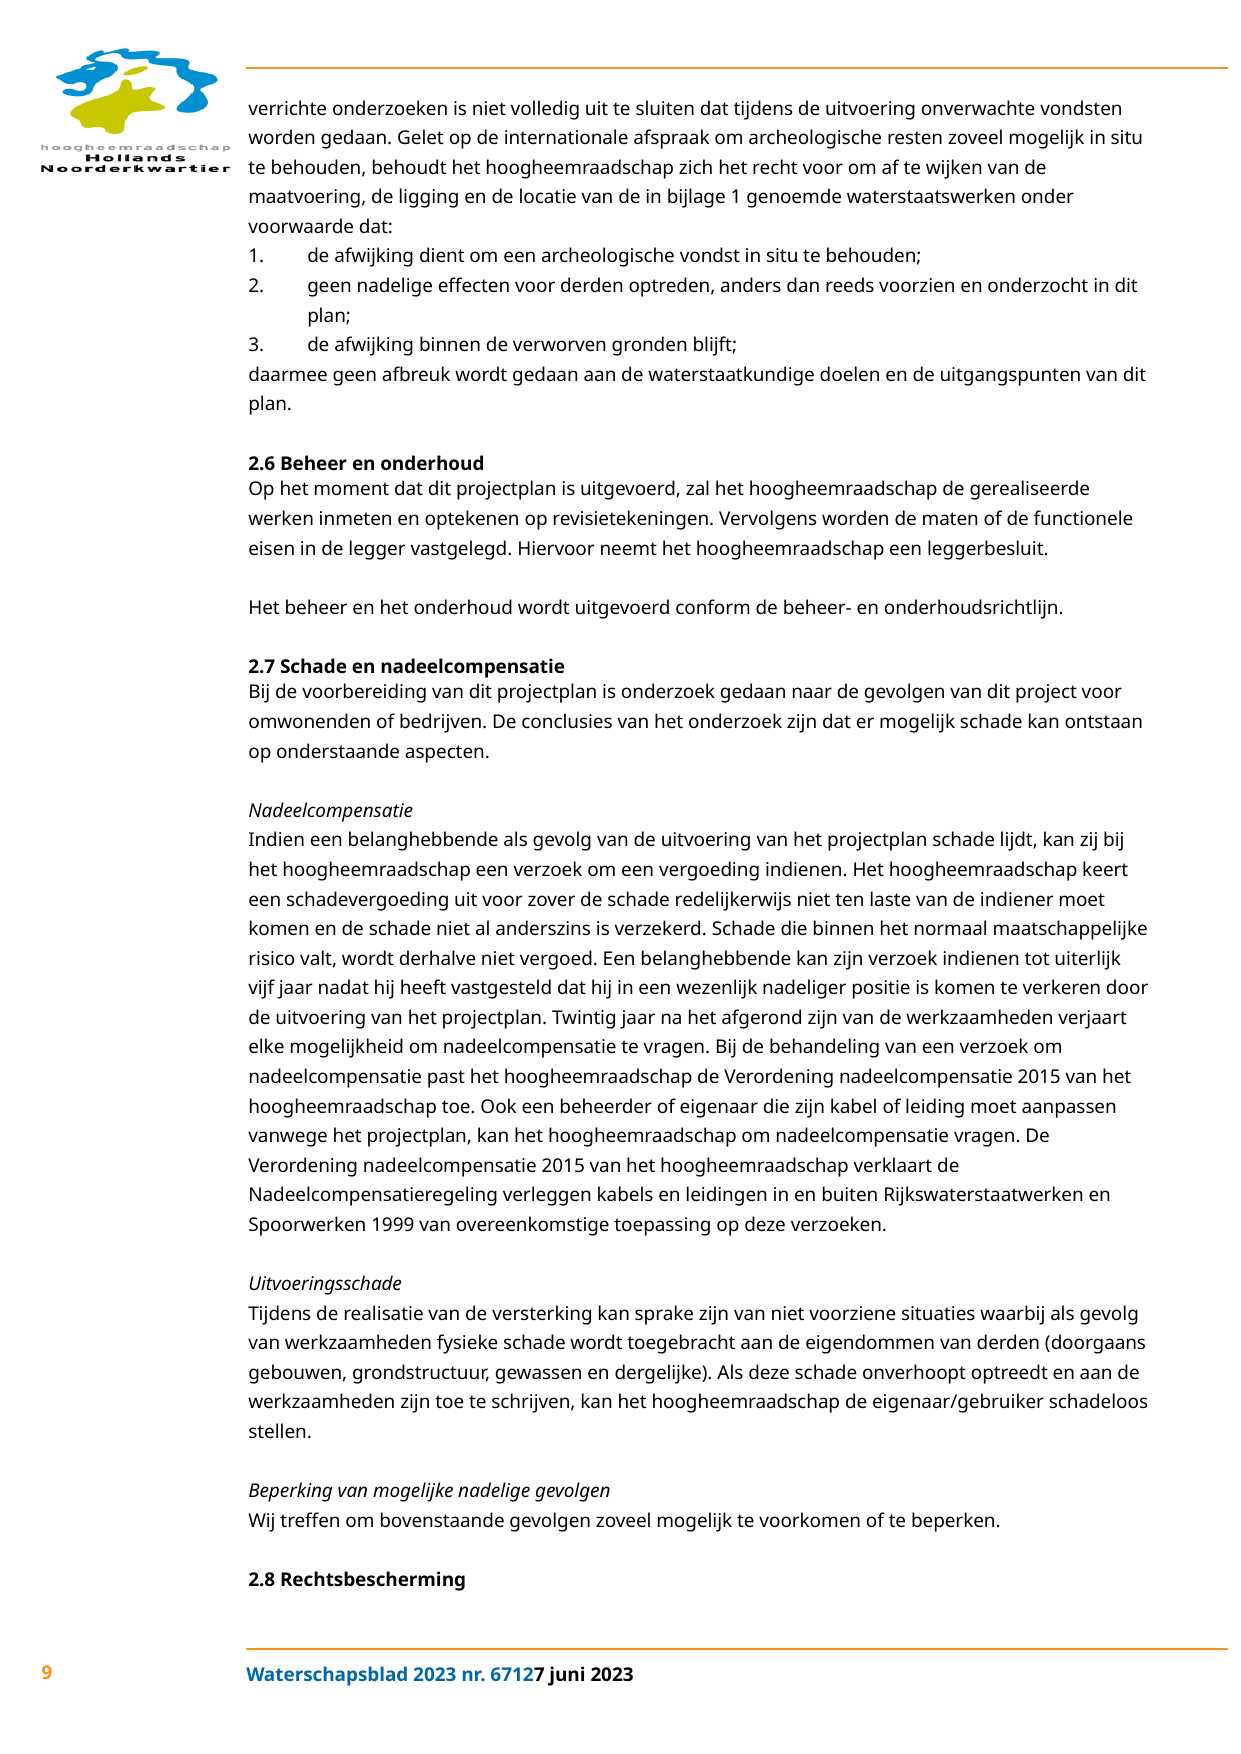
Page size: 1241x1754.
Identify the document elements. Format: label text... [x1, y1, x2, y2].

text daarmee geen afbreuk wordt gedaan aan de waterstaatkundige doelen en de uitgangspunten van dit plan. [248, 361, 1152, 416]
text 2.7 Schade en nadeelcompensatie [248, 653, 1152, 679]
list de afwijking dient om een archeologische vondst in situ te behouden; [248, 243, 1152, 268]
list de afwijking binnen de verworven gronden blijft; [248, 331, 1152, 357]
text Op het moment dat dit projectplan is uitgevoerd, zal het hoogheemraadschap de gerealiseerde werken inmeten en optekenen op revisietekeningen. Vervolgens worden de maten of de functionele eisen in de legger vastgelegd. Hiervoor neemt het hoogheemraadschap een leggerbesluit. [248, 476, 1152, 560]
text Uitvoeringsschade [248, 1270, 1152, 1296]
text Wij treffen om bovenstaande gevolgen zoveel mogelijk te voorkomen of te beperken. [248, 1507, 1152, 1533]
text 2.8 Rechtsbescherming [248, 1566, 1152, 1592]
text 2.6 Beheer en onderhoud [248, 450, 1152, 476]
picture [41, 47, 231, 172]
text Bij de voorbereiding van dit projectplan is onderzoek gedaan naar de gevolgen van dit project voor omwonenden of bedrijven. De conclusies van het onderzoek zijn dat er mogelijk schade kan ontstaan op onderstaande aspecten. [248, 679, 1152, 764]
text Nadeelcompensatie [248, 797, 1152, 823]
text Beperking van mogelijke nadelige gevolgen [248, 1477, 1152, 1503]
text Tijdens de realisatie van de versterking kan sprake zijn van niet voorziene situaties waarbij als gevolg van werkzaamheden fysieke schade wordt toegebracht aan de eigendommen van derden (doorgaans gebouwen, grondstructuur, gewassen en dergelijke). Als deze schade onverhoopt optreedt en aan de werkzaamheden zijn toe te schrijven, kan het hoogheemraadschap de eigenaar/gebruiker schadeloos stellen. [248, 1300, 1152, 1444]
text Het beheer en het onderhoud wordt uitgevoerd conform de beheer- en onderhoudsrichtlijn. [248, 594, 1152, 619]
list geen nadelige effecten voor derden optreden, anders dan reeds voorzien en onderzocht in dit plan; [248, 272, 1152, 328]
text Indien een belanghebbende als gevolg van de uitvoering van het projectplan schade lijdt, kan zij bij het hoogheemraadschap een verzoek om een vergoeding indienen. Het hoogheemraadschap keert een schadevergoeding uit voor zover de schade redelijkerwijs niet ten laste van de indiener moet komen en de schade niet al anderszins is verzekerd. Schade die binnen het normaal maatschappelijke risico valt, wordt derhalve niet vergoed. Een belanghebbende kan zijn verzoek indienen tot uiterlijk vijf jaar nadat hij heeft vastgesteld dat hij in een wezenlijk nadeliger positie is komen te verkeren door de uitvoering van het projectplan. Twintig jaar na het afgerond zijn van de werkzaamheden verjaart elke mogelijkheid om nadeelcompensatie te vragen. Bij de behandeling van een verzoek om nadeelcompensatie past het hoogheemraadschap de Verordening nadeelcompensatie 2015 van het hoogheemraadschap toe. Ook een beheerder of eigenaar die zijn kabel of leiding moet aanpassen vanwege het projectplan, kan het hoogheemraadschap om nadeelcompensatie vragen. De Verordening nadeelcompensatie 2015 van het hoogheemraadschap verklaart de Nadeelcompensatieregeling verleggen kabels en leidingen in en buiten Rijkswaterstaatwerken en Spoorwerken 1999 van overeenkomstige toepassing op deze verzoeken. [248, 827, 1152, 1237]
text verrichte onderzoeken is niet volledig uit te sluiten dat tijdens de uitvoering onverwachte vondsten worden gedaan. Gelet op de internationale afspraak om archeologische resten zoveel mogelijk in situ te behouden, behoudt het hoogheemraadschap zich het recht voor om af te wijken van de maatvoering, de ligging en de locatie van de in bijlage 1 genoemde waterstaatswerken onder voorwaarde dat: [248, 95, 1152, 239]
